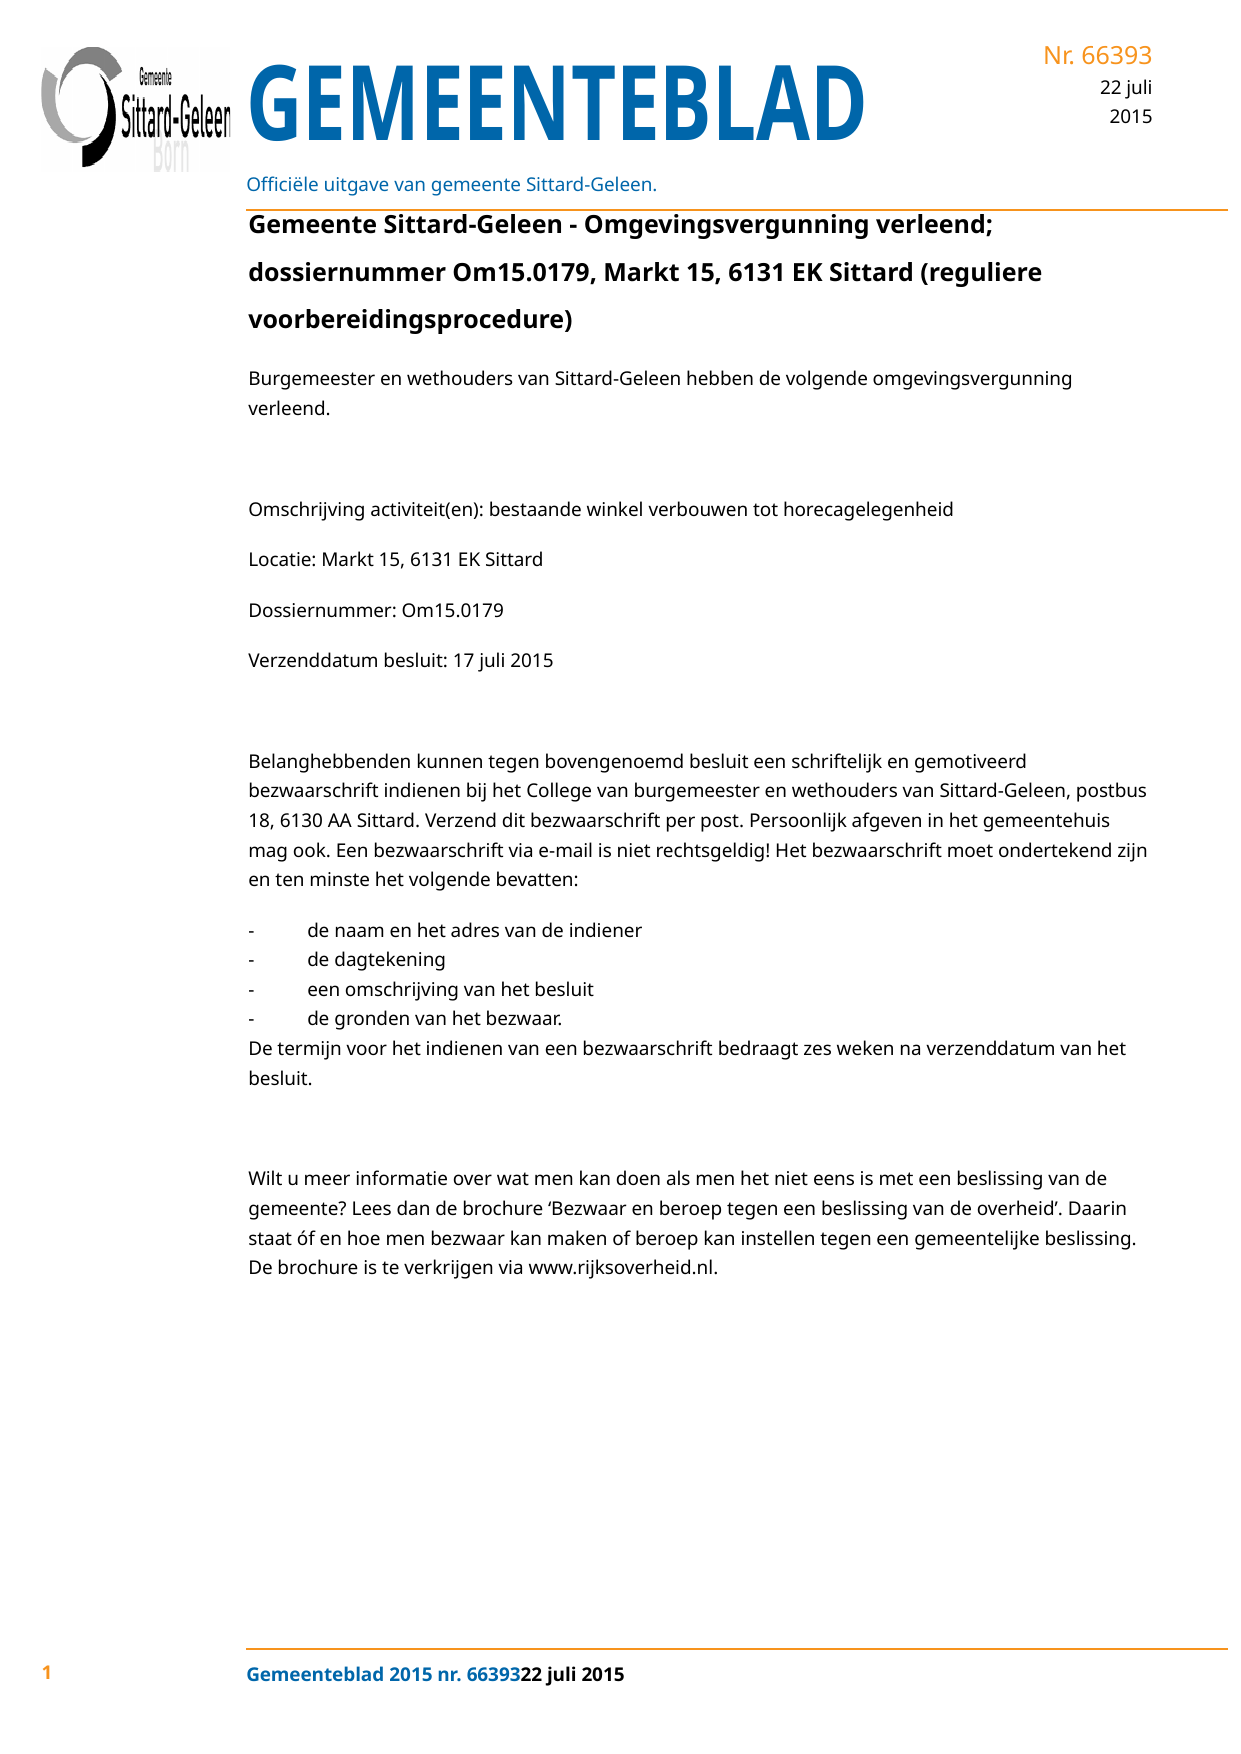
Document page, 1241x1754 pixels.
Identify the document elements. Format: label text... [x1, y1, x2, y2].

text Wilt u meer informatie over wat men kan doen als men het niet eens is met een beslissing van de gemeente? Lees dan de brochure ‘Bezwaar en beroep tegen een beslissing van de overheid’. Daarin staat óf en hoe men bezwaar kan maken of beroep kan instellen tegen een gemeentelijke beslissing. De brochure is te verkrijgen via www.rijksoverheid.nl. [248, 1166, 1152, 1280]
text Belanghebbenden kunnen tegen bovengenoemd besluit een schriftelijk en gemotiveerd bezwaarschrift indienen bij het College van burgemeester en wethouders van Sittard-Geleen, postbus 18, 6130 AA Sittard. Verzend dit bezwaarschrift per post. Persoonlijk afgeven in het gemeentehuis mag ook. Een bezwaarschrift via e-mail is niet rechtsgeldig! Het bezwaarschrift moet ondertekend zijn en ten minste het volgende bevatten: [248, 748, 1152, 892]
text De termijn voor het indienen van een bezwaarschrift bedraagt zes weken na verzenddatum van het besluit. [248, 1035, 1152, 1090]
picture [41, 47, 231, 172]
text Dossiernummer: Om15.0179 [248, 597, 1152, 622]
list de dagtekening [248, 946, 1152, 972]
list de gronden van het bezwaar. [248, 1006, 1152, 1031]
list een omschrijving van het besluit [248, 976, 1152, 1002]
text Omschrijving activiteit(en): bestaande winkel verbouwen tot horecagelegenheid [248, 496, 1152, 522]
list de naam en het adres van de indiener [248, 917, 1152, 942]
text Burgemeester en wethouders van Sittard-Geleen hebben de volgende omgevingsvergunning verleend. [248, 366, 1152, 421]
text Locatie: Markt 15, 6131 EK Sittard [248, 546, 1152, 572]
text Verzenddatum besluit: 17 juli 2015 [248, 647, 1152, 673]
text Gemeente Sittard-Geleen - Omgevingsvergunning verleend; dossiernummer Om15.0179, Markt 15, 6131 EK Sittard (reguliere voorbereidingsprocedure) [248, 211, 1152, 336]
